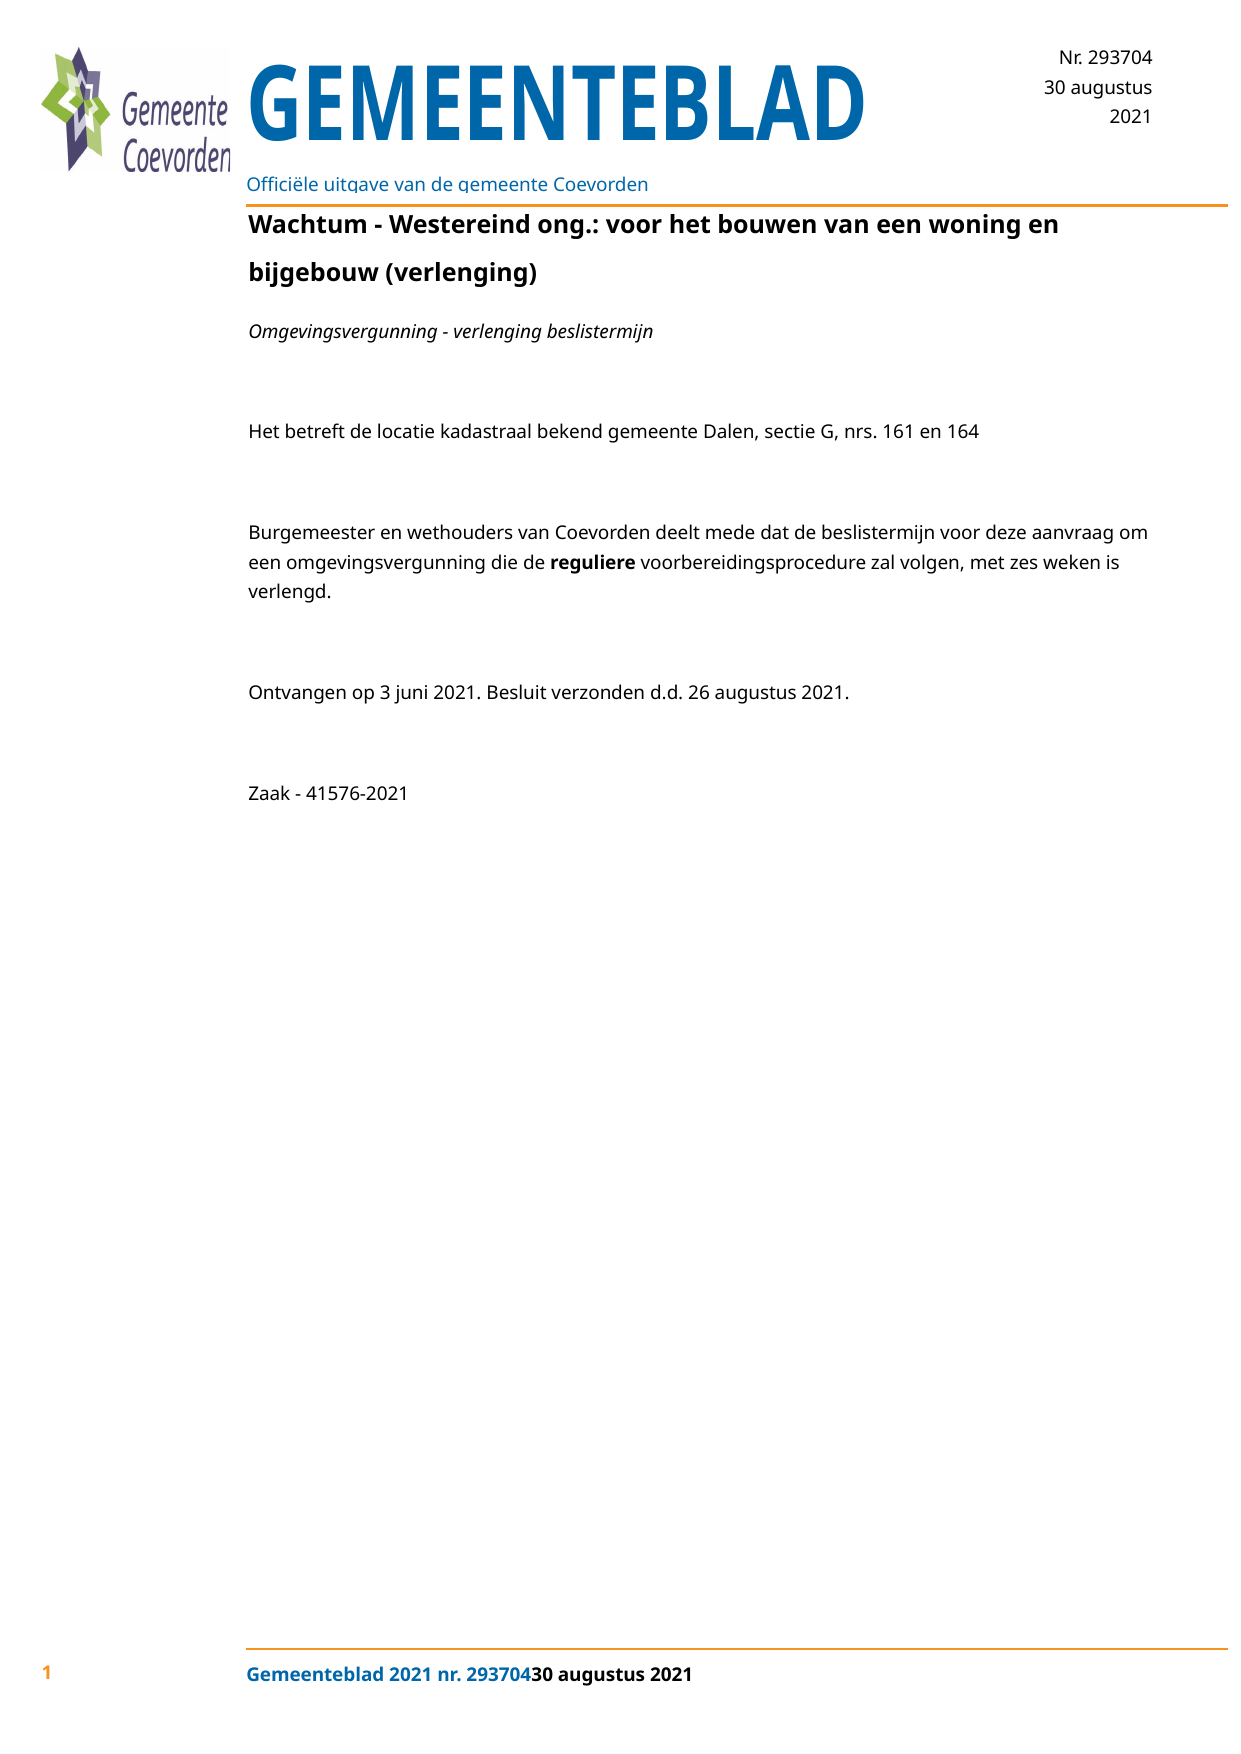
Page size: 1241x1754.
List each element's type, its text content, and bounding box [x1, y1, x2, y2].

text Omgevingsvergunning - verlenging beslistermijn [248, 318, 1152, 344]
text Ontvangen op 3 juni 2021. Besluit verzonden d.d. 26 augustus 2021. [248, 679, 1152, 705]
text Het betreft de locatie kadastraal bekend gemeente Dalen, sectie G, nrs. 161 en 164 [248, 419, 1152, 444]
picture [41, 47, 231, 172]
text Burgemeester en wethouders van Coevorden deelt mede dat de beslistermijn voor deze aanvraag om een omgevingsvergunning die de reguliere voorbereidingsprocedure zal volgen, met zes weken is verlengd. [248, 519, 1152, 604]
text Wachtum - Westereind ong.: voor het bouwen van een woning en bijgebouw (verlenging) [248, 207, 1152, 288]
text Zaak - 41576-2021 [248, 780, 1152, 806]
